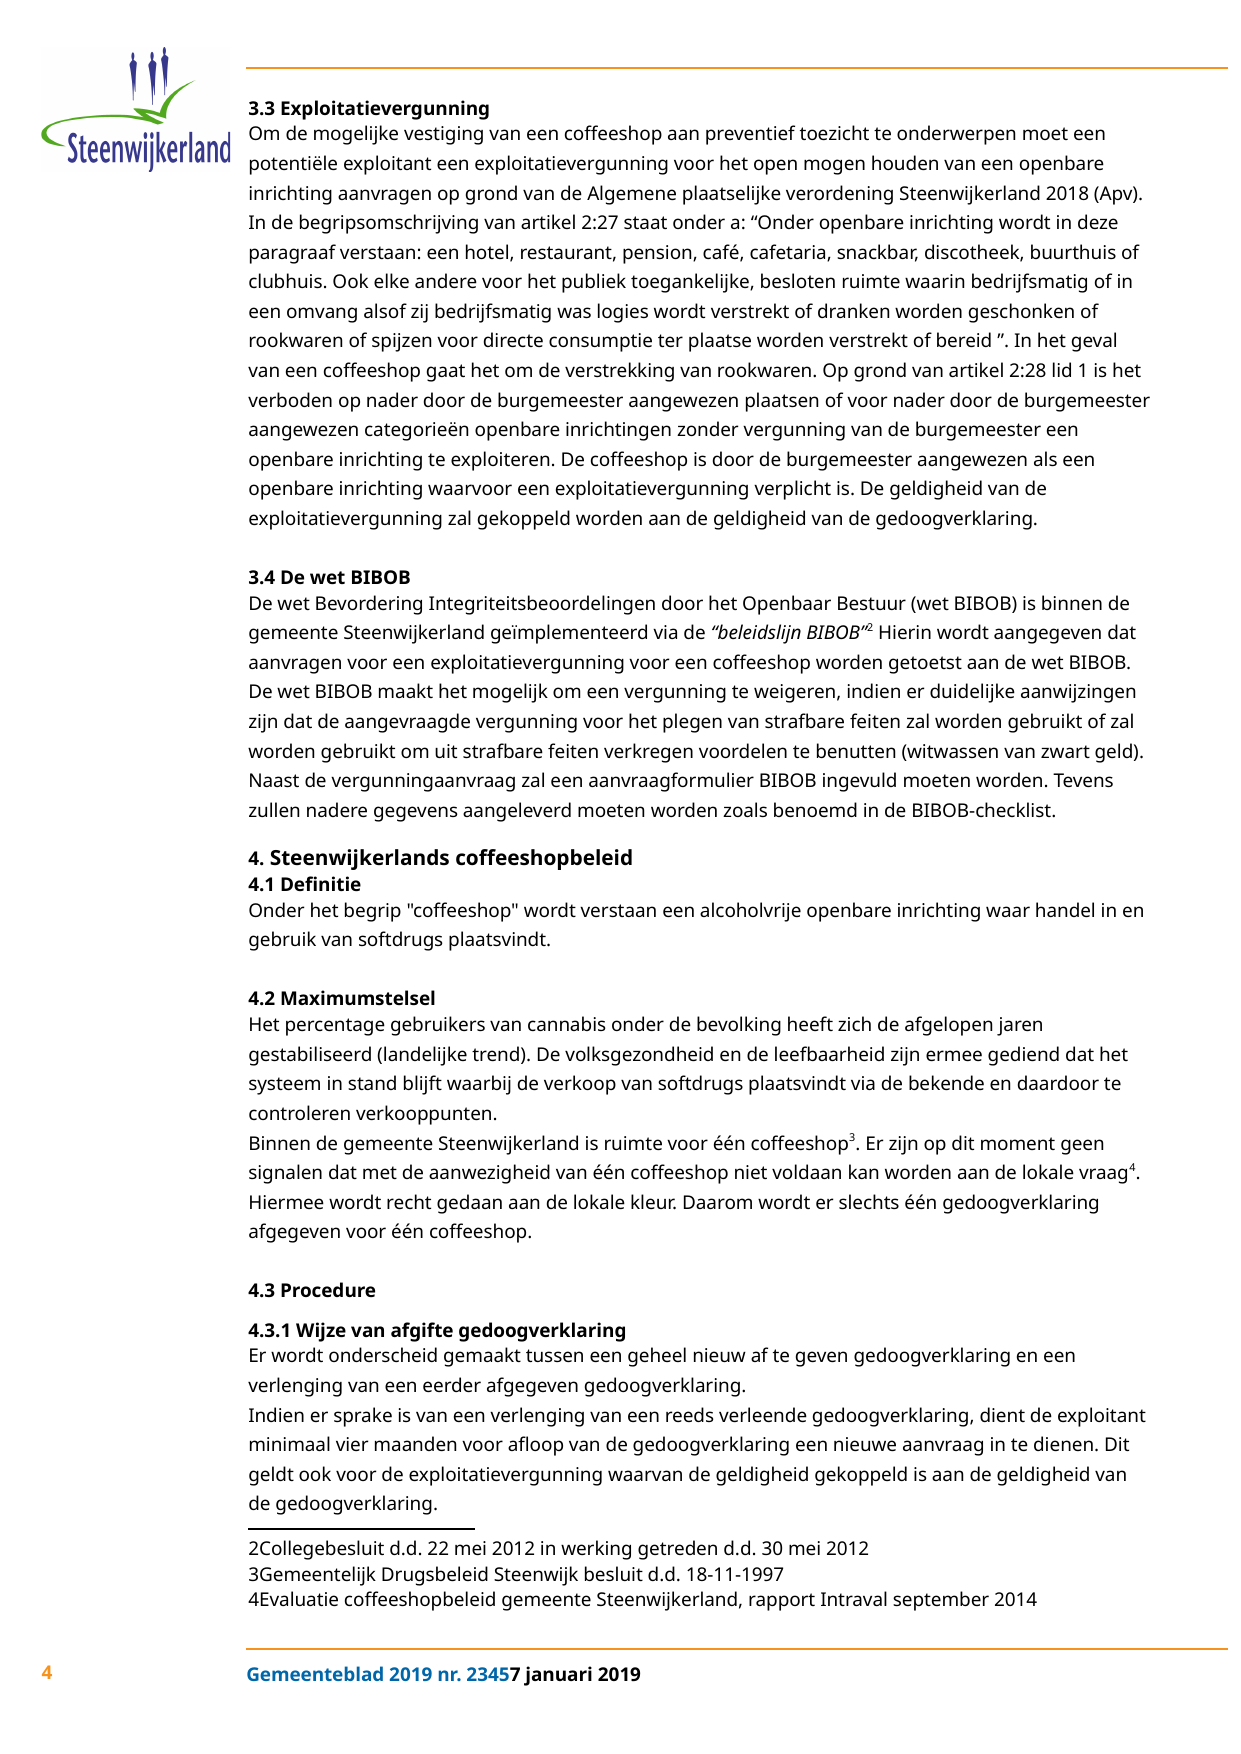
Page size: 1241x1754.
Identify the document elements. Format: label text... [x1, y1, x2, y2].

picture [41, 47, 231, 172]
text De wet BIBOB maakt het mogelijk om een vergunning te weigeren, indien er duidelijke aanwijzingen zijn dat de aangevraagde vergunning voor het plegen van strafbare feiten zal worden gebruikt of zal worden gebruikt om uit strafbare feiten verkregen voordelen te benutten (witwassen van zwart geld). Naast de vergunningaanvraag zal een aanvraagformulier BIBOB ingevuld moeten worden. Tevens zullen nadere gegevens aangeleverd moeten worden zoals benoemd in de BIBOB-checklist. [248, 679, 1152, 823]
text Er wordt onderscheid gemaakt tussen een geheel nieuw af te geven gedoogverklaring en een verlenging van een eerder afgegeven gedoogverklaring. [248, 1343, 1152, 1398]
text Binnen de gemeente Steenwijkerland is ruimte voor één coffeeshop. Er zijn op dit moment geen signalen dat met de aanwezigheid van één coffeeshop niet voldaan kan worden aan de lokale vraag. Hiermee wordt recht gedaan aan de lokale kleur. Daarom wordt er slechts één gedoogverklaring afgegeven voor één coffeeshop. [248, 1130, 1152, 1244]
text Collegebesluit d.d. 22 mei 2012 in werking getreden d.d. 30 mei 2012 [248, 1535, 1152, 1561]
text 4.3.1 Wijze van afgifte gedoogverklaring [248, 1317, 1152, 1343]
text De wet Bevordering Integriteitsbeoordelingen door het Openbaar Bestuur (wet BIBOB) is binnen de gemeente Steenwijkerland geïmplementeerd via de “beleidslijn BIBOB” Hierin wordt aangegeven dat aanvragen voor een exploitatievergunning voor een coffeeshop worden getoetst aan de wet BIBOB. [248, 590, 1152, 675]
text 3.4 De wet BIBOB [248, 564, 1152, 590]
text Het percentage gebruikers van cannabis onder de bevolking heeft zich de afgelopen jaren gestabiliseerd (landelijke trend). De volksgezondheid en de leefbaarheid zijn ermee gediend dat het systeem in stand blijft waarbij de verkoop van softdrugs plaatsvindt via de bekende en daardoor te controleren verkooppunten. [248, 1011, 1152, 1126]
text 4.2 Maximumstelsel [248, 986, 1152, 1011]
text 3.3 Exploitatievergunning [248, 95, 1152, 121]
text 4.1 Definitie [248, 871, 1152, 897]
text 4.3 Procedure [248, 1278, 1152, 1303]
text Indien er sprake is van een verlenging van een reeds verleende gedoogverklaring, dient de exploitant minimaal vier maanden voor afloop van de gedoogverklaring een nieuwe aanvraag in te dienen. Dit geldt ook voor de exploitatievergunning waarvan de geldigheid gekoppeld is aan de geldigheid van de gedoogverklaring. [248, 1402, 1152, 1516]
text Evaluatie coffeeshopbeleid gemeente Steenwijkerland, rapport Intraval september 2014 [248, 1586, 1152, 1612]
text Onder het begrip "coffeeshop" wordt verstaan een alcoholvrije openbare inrichting waar handel in en gebruik van softdrugs plaatsvindt. [248, 897, 1152, 952]
text 4. Steenwijkerlands coffeeshopbeleid [248, 843, 1152, 871]
text Gemeentelijk Drugsbeleid Steenwijk besluit d.d. 18-11-1997 [248, 1561, 1152, 1586]
text Om de mogelijke vestiging van een coffeeshop aan preventief toezicht te onderwerpen moet een potentiële exploitant een exploitatievergunning voor het open mogen houden van een openbare inrichting aanvragen op grond van de Algemene plaatselijke verordening Steenwijkerland 2018 (Apv). In de begripsomschrijving van artikel 2:27 staat onder a: “Onder openbare inrichting wordt in deze paragraaf verstaan: een hotel, restaurant, pension, café, cafetaria, snackbar, discotheek, buurthuis of clubhuis. Ook elke andere voor het publiek toegankelijke, besloten ruimte waarin bedrijfsmatig of in een omvang alsof zij bedrijfsmatig was logies wordt verstrekt of dranken worden geschonken of rookwaren of spijzen voor directe consumptie ter plaatse worden verstrekt of bereid ”. In het geval van een coffeeshop gaat het om de verstrekking van rookwaren. Op grond van artikel 2:28 lid 1 is het verboden op nader door de burgemeester aangewezen plaatsen of voor nader door de burgemeester aangewezen categorieën openbare inrichtingen zonder vergunning van de burgemeester een openbare inrichting te exploiteren. De coffeeshop is door de burgemeester aangewezen als een openbare inrichting waarvoor een exploitatievergunning verplicht is. De geldigheid van de exploitatievergunning zal gekoppeld worden aan de geldigheid van de gedoogverklaring. [248, 121, 1152, 531]
